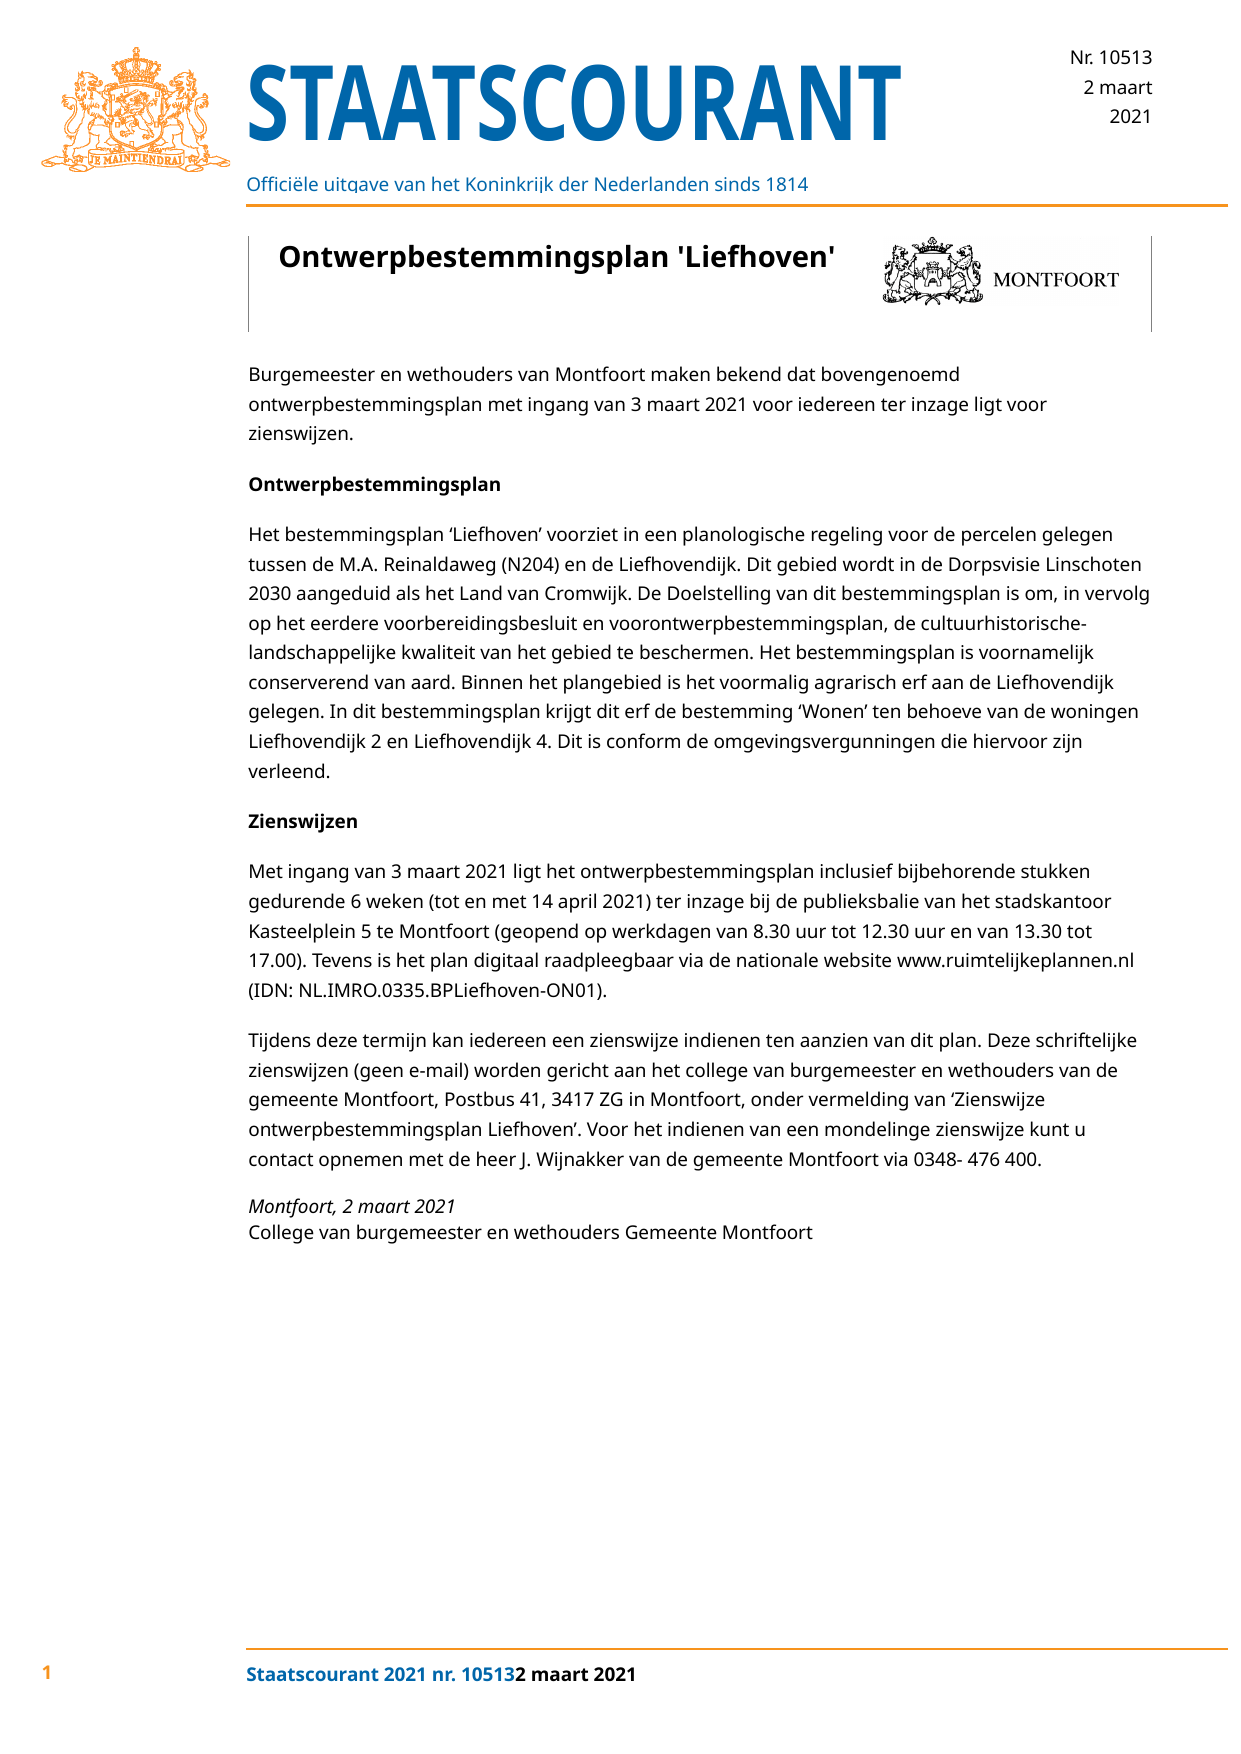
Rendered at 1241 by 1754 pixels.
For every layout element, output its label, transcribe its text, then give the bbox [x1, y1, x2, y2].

text Het bestemmingsplan ‘Liefhoven’ voorziet in een planologische regeling voor de percelen gelegen tussen de M.A. Reinaldaweg (N204) en de Liefhovendijk. Dit gebied wordt in de Dorpsvisie Linschoten 2030 aangeduid als het Land van Cromwijk. De Doelstelling van dit bestemmingsplan is om, in vervolg op het eerdere voorbereidingsbesluit en voorontwerpbestemmingsplan, de cultuurhistorische-landschappelijke kwaliteit van het gebied te beschermen. Het bestemmingsplan is voornamelijk conserverend van aard. Binnen het plangebied is het voormalig agrarisch erf aan de Liefhovendijk gelegen. In dit bestemmingsplan krijgt dit erf de bestemming ‘Wonen’ ten behoeve van de woningen Liefhovendijk 2 en Liefhovendijk 4. Dit is conform de omgevingsvergunningen die hiervoor zijn verleend. [248, 521, 1152, 783]
table_header [850, 236, 1151, 332]
text Montfoort, 2 maart 2021 [248, 1193, 1152, 1219]
text Tijdens deze termijn kan iedereen een zienswijze indienen ten aanzien van dit plan. Deze schriftelijke zienswijzen (geen e-mail) worden gericht aan het college van burgemeester en wethouders van de gemeente Montfoort, Postbus 41, 3417 ZG in Montfoort, onder vermelding van ‘Zienswijze ontwerpbestemmingsplan Liefhoven’. Voor het indienen van een mondelinge zienswijze kunt u contact opnemen met de heer J. Wijnakker van de gemeente Montfoort via 0348- 476 400. [248, 1027, 1152, 1171]
text Ontwerpbestemmingsplan [248, 471, 1152, 496]
picture [41, 47, 231, 172]
picture [882, 236, 1119, 306]
text Zienswijzen [248, 808, 1152, 834]
text College van burgemeester en wethouders Gemeente Montfoort [248, 1219, 1152, 1245]
text Met ingang van 3 maart 2021 ligt het ontwerpbestemmingsplan inclusief bijbehorende stukken gedurende 6 weken (tot en met 14 april 2021) ter inzage bij de publieksbalie van het stadskantoor Kasteelplein 5 te Montfoort (geopend op werkdagen van 8.30 uur tot 12.30 uur en van 13.30 tot 17.00). Tevens is het plan digitaal raadpleegbaar via de nationale website www.ruimtelijkeplannen.nl (IDN: NL.IMRO.0335.BPLiefhoven-ON01). [248, 859, 1152, 1003]
text Burgemeester en wethouders van Montfoort maken bekend dat bovengenoemd ontwerpbestemmingsplan met ingang van 3 maart 2021 voor iedereen ter inzage ligt voor zienswijzen. [248, 361, 1152, 446]
table_header Ontwerpbestemmingsplan 'Liefhoven' [249, 236, 850, 332]
